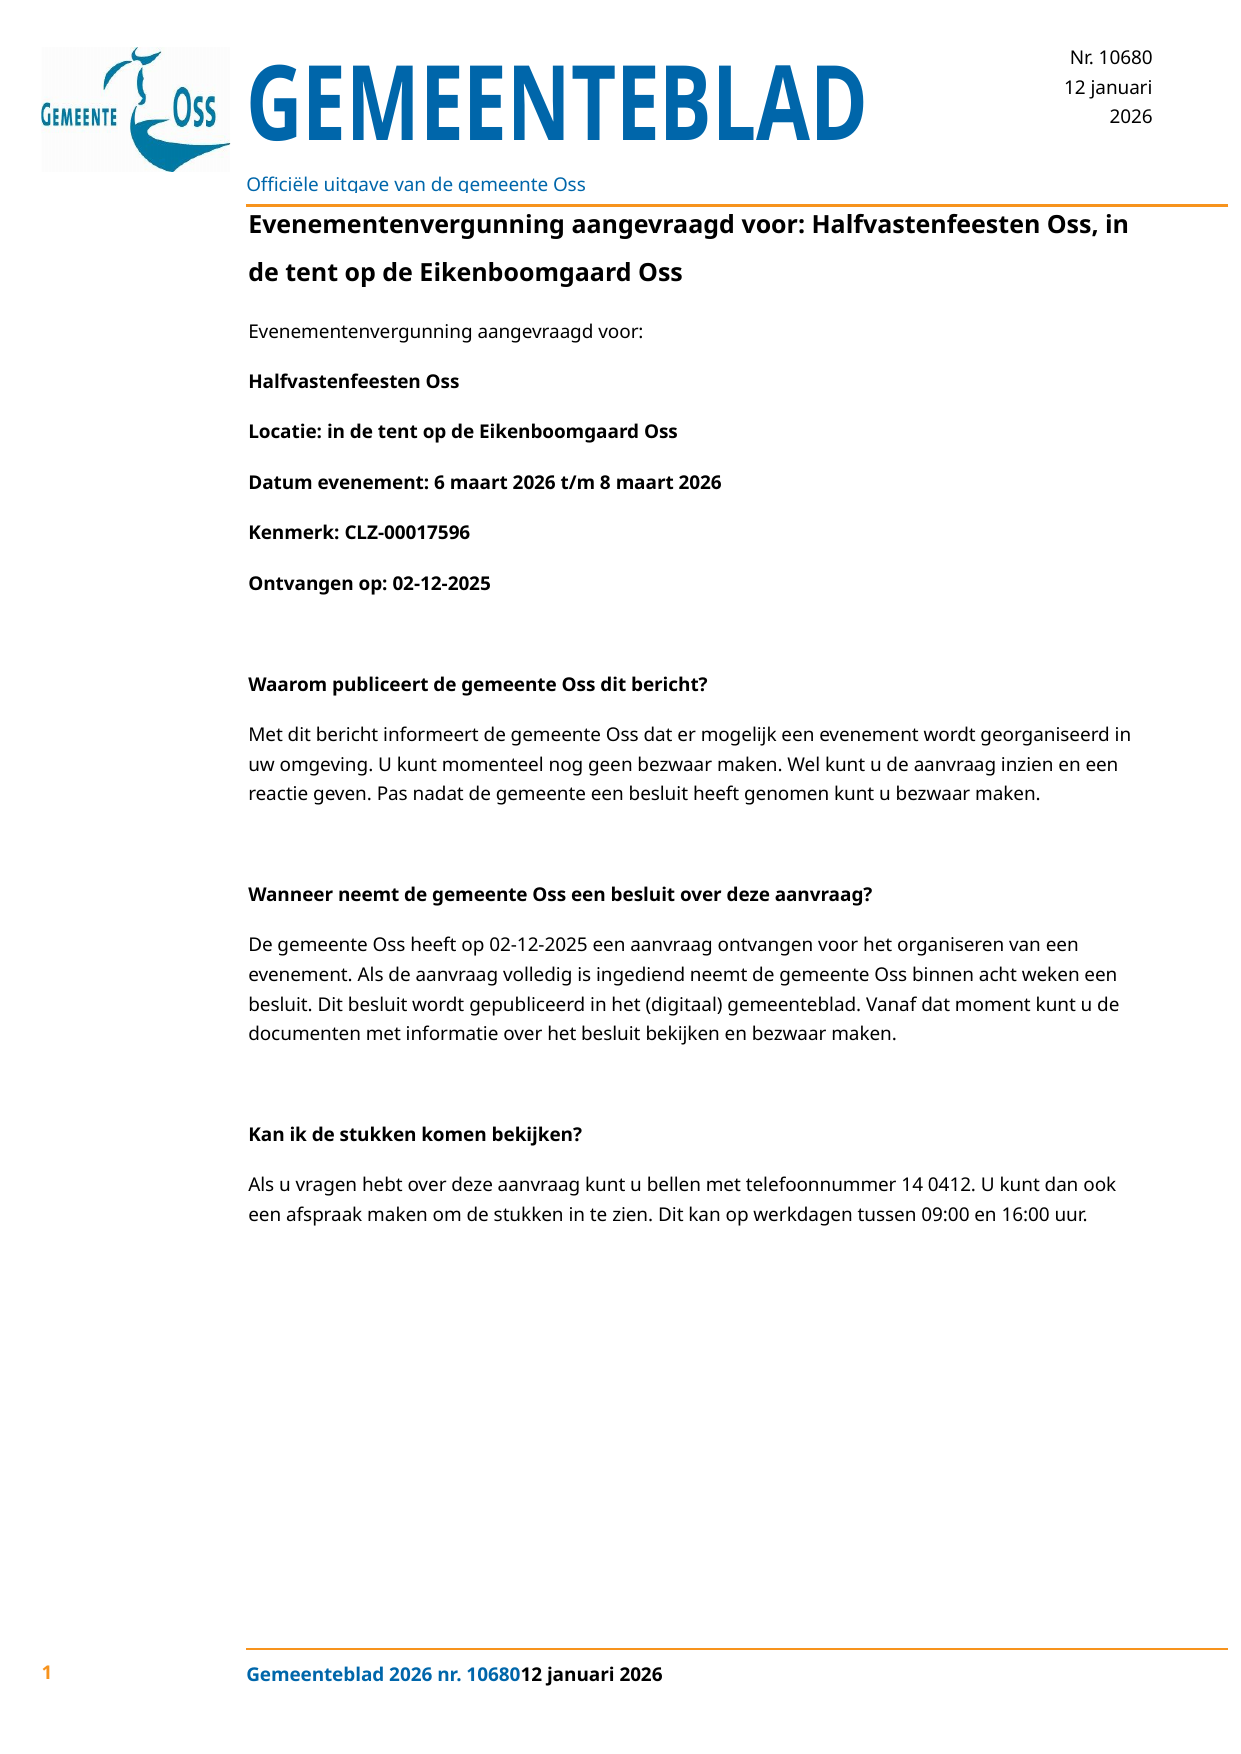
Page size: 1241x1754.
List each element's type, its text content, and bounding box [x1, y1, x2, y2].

text Datum evenement: 6 maart 2026 t/m 8 maart 2026 [248, 469, 1152, 495]
text De gemeente Oss heeft op 02-12-2025 een aanvraag ontvangen voor het organiseren van een evenement. Als de aanvraag volledig is ingediend neemt de gemeente Oss binnen acht weken een besluit. Dit besluit wordt gepubliceerd in het (digitaal) gemeenteblad. Vanaf dat moment kunt u de documenten met informatie over het besluit bekijken en bezwaar maken. [248, 932, 1152, 1046]
text Als u vragen hebt over deze aanvraag kunt u bellen met telefoonnummer 14 0412. U kunt dan ook een afspraak maken om de stukken in te zien. Dit kan op werkdagen tussen 09:00 en 16:00 uur. [248, 1172, 1152, 1227]
text Locatie: in de tent op de Eikenboomgaard Oss [248, 419, 1152, 444]
text Kenmerk: CLZ-00017596 [248, 519, 1152, 545]
text Ontvangen op: 02-12-2025 [248, 570, 1152, 596]
text Met dit bericht informeert de gemeente Oss dat er mogelijk een evenement wordt georganiseerd in uw omgeving. U kunt momenteel nog geen bezwaar maken. Wel kunt u de aanvraag inzien en een reactie geven. Pas nadat de gemeente een besluit heeft genomen kunt u bezwaar maken. [248, 721, 1152, 806]
text Waarom publiceert de gemeente Oss dit bericht? [248, 671, 1152, 697]
text Evenementenvergunning aangevraagd voor: [248, 318, 1152, 344]
picture [41, 47, 231, 172]
text Evenementenvergunning aangevraagd voor: Halfvastenfeesten Oss, in de tent op de Eikenboomgaard Oss [248, 207, 1152, 288]
text Halfvastenfeesten Oss [248, 368, 1152, 394]
text Wanneer neemt de gemeente Oss een besluit over deze aanvraag? [248, 881, 1152, 907]
text Kan ik de stukken komen bekijken? [248, 1121, 1152, 1147]
